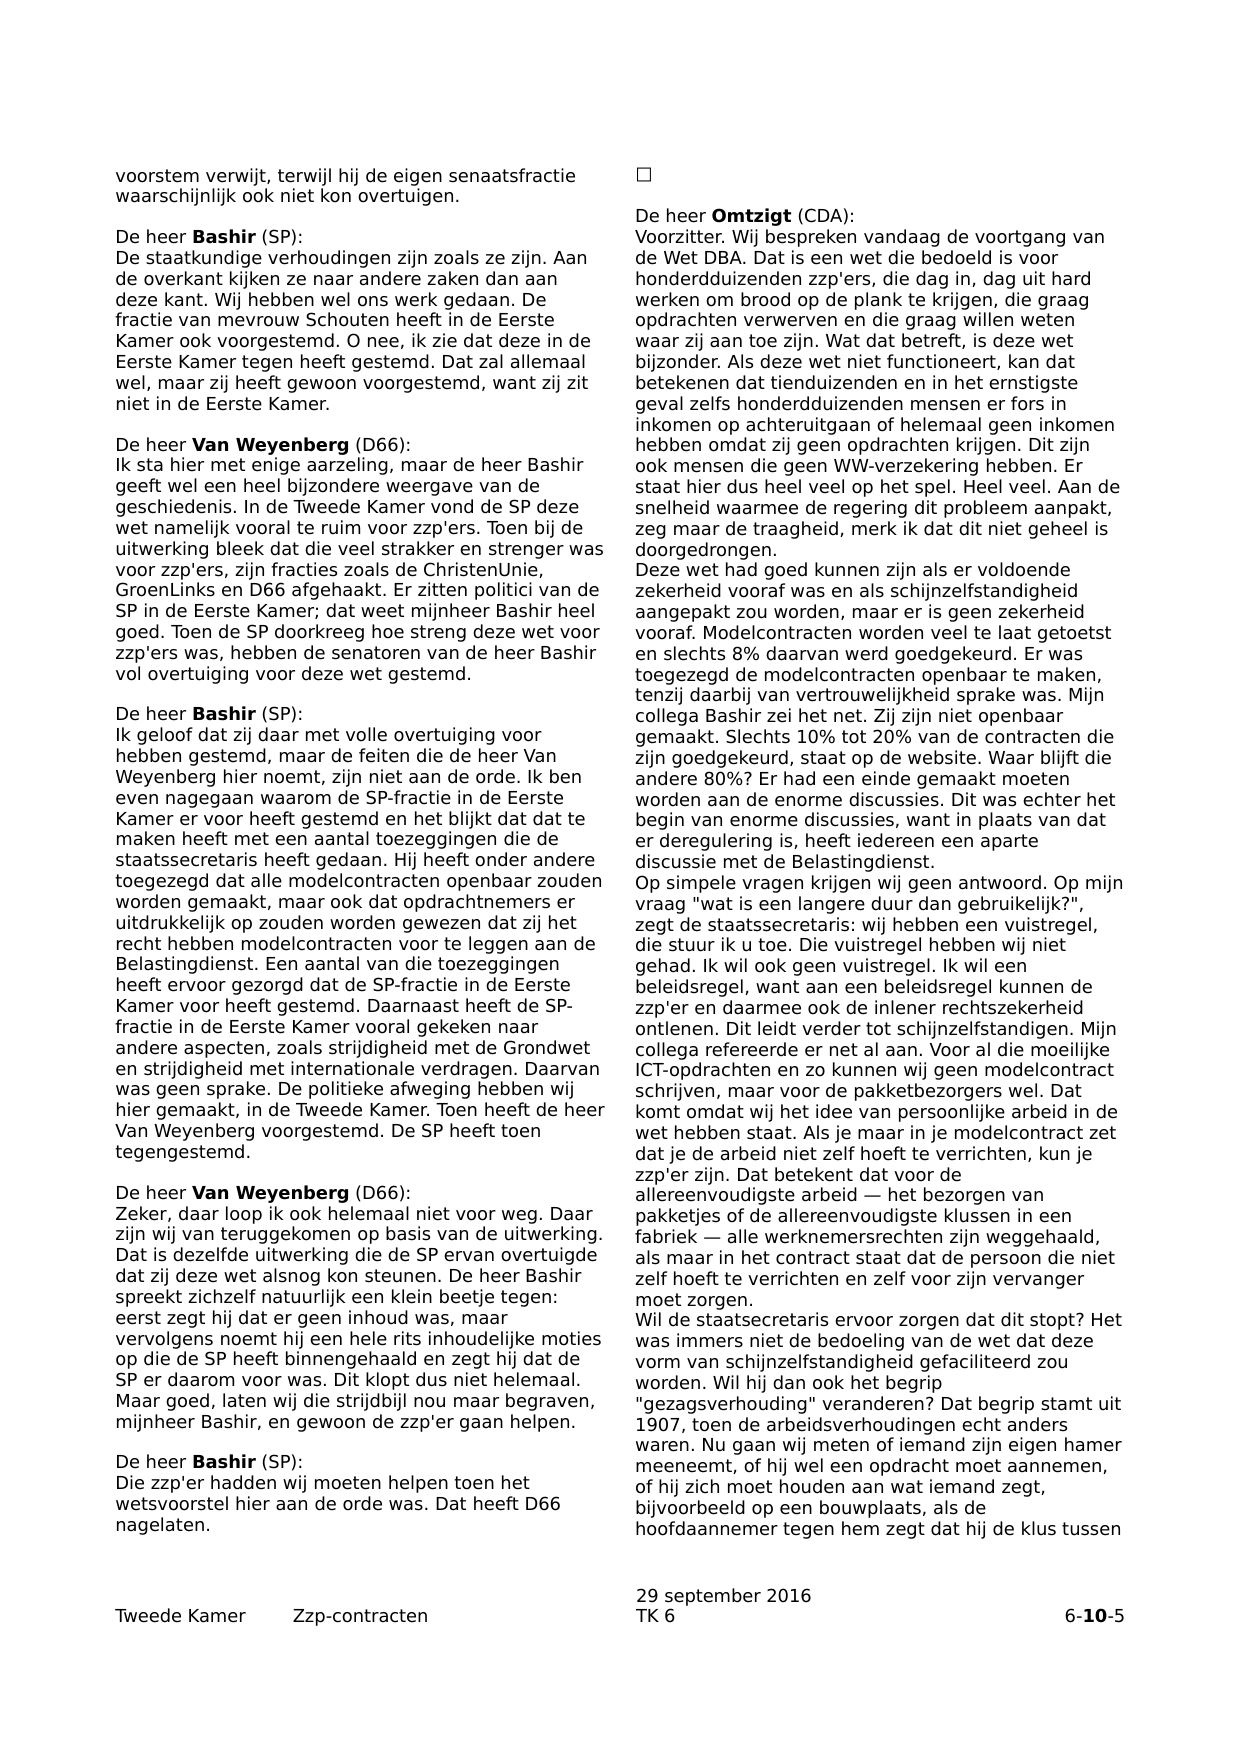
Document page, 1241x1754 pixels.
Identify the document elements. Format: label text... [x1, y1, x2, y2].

text De heer Bashir (SP): [115, 1452, 605, 1473]
text De heer Van Weyenberg (D66): [115, 434, 605, 455]
text Op simpele vragen krijgen wij geen antwoord. Op mijn vraag "wat is een langere duur dan gebruikelijk?", zegt de staatssecretaris: wij hebben een vuistregel, die stuur ik u toe. Die vuistregel hebben wij niet gehad. Ik wil ook geen vuistregel. Ik wil een beleidsregel, want aan een beleidsregel kunnen de zzp'er en daarmee ook de inlener rechtszekerheid ontlenen. Dit leidt verder tot schijnzelfstandigen. Mijn collega refereerde er net al aan. Voor al die moeilijke ICT-opdrachten en zo kunnen wij geen modelcontract schrijven, maar voor de pakketbezorgers wel. Dat komt omdat wij het idee van persoonlijke arbeid in de wet hebben staat. Als je maar in je modelcontract zet dat je de arbeid niet zelf hoeft te verrichten, kun je zzp'er zijn. Dat betekent dat voor de allereenvoudigste arbeid — het bezorgen van pakketjes of de allereenvoudigste klussen in een fabriek — alle werknemersrechten zijn weggehaald, als maar in het contract staat dat de persoon die niet zelf hoeft te verrichten en zelf voor zijn vervanger moet zorgen. [635, 873, 1125, 1310]
text De heer Bashir (SP): [115, 227, 605, 248]
text Ik geloof dat zij daar met volle overtuiging voor hebben gestemd, maar de feiten die de heer Van Weyenberg hier noemt, zijn niet aan de orde. Ik ben even nagegaan waarom de SP-fractie in de Eerste Kamer er voor heeft gestemd en het blijkt dat dat te maken heeft met een aantal toezeggingen die de staatssecretaris heeft gedaan. Hij heeft onder andere toegezegd dat alle modelcontracten openbaar zouden worden gemaakt, maar ook dat opdrachtnemers er uitdrukkelijk op zouden worden gewezen dat zij het recht hebben modelcontracten voor te leggen aan de Belastingdienst. Een aantal van die toezeggingen heeft ervoor gezorgd dat de SP-fractie in de Eerste Kamer voor heeft gestemd. Daarnaast heeft de SP-fractie in de Eerste Kamer vooral gekeken naar andere aspecten, zoals strijdigheid met de Grondwet en strijdigheid met internationale verdragen. Daarvan was geen sprake. De politieke afweging hebben wij hier gemaakt, in de Tweede Kamer. Toen heeft de heer Van Weyenberg voorgestemd. De SP heeft toen tegengestemd. [115, 725, 605, 1162]
text De heer Bashir (SP): [115, 704, 605, 725]
text Ik sta hier met enige aarzeling, maar de heer Bashir geeft wel een heel bijzondere weergave van de geschiedenis. In de Tweede Kamer vond de SP deze wet namelijk vooral te ruim voor zzp'ers. Toen bij de uitwerking bleek dat die veel strakker en strenger was voor zzp'ers, zijn fracties zoals de ChristenUnie, GroenLinks en D66 afgehaakt. Er zitten politici van de SP in de Eerste Kamer; dat weet mijnheer Bashir heel goed. Toen de SP doorkreeg hoe streng deze wet voor zzp'ers was, hebben de senatoren van de heer Bashir vol overtuiging voor deze wet gestemd. [115, 455, 605, 684]
text ⬜ [635, 165, 1125, 186]
text Die zzp'er hadden wij moeten helpen toen het wetsvoorstel hier aan de orde was. Dat heeft D66 nagelaten. [115, 1473, 605, 1536]
text Wil de staatsecretaris ervoor zorgen dat dit stopt? Het was immers niet de bedoeling van de wet dat deze vorm van schijnzelfstandigheid gefaciliteerd zou worden. Wil hij dan ook het begrip "gezagsverhouding" veranderen? Dat begrip stamt uit 1907, toen de arbeidsverhoudingen echt anders waren. Nu gaan wij meten of iemand zijn eigen hamer meeneemt, of hij wel een opdracht moet aannemen, of hij zich moet houden aan wat iemand zegt, bijvoorbeeld op een bouwplaats, als de hoofdaannemer tegen hem zegt dat hij de klus tussen [635, 1310, 1125, 1539]
text De heer Omtzigt (CDA): [635, 206, 1125, 227]
text De heer Van Weyenberg (D66): [115, 1182, 605, 1203]
text Deze wet had goed kunnen zijn als er voldoende zekerheid vooraf was en als schijnzelfstandigheid aangepakt zou worden, maar er is geen zekerheid vooraf. Modelcontracten worden veel te laat getoetst en slechts 8% daarvan werd goedgekeurd. Er was toegezegd de modelcontracten openbaar te maken, tenzij daarbij van vertrouwelijkheid sprake was. Mijn collega Bashir zei het net. Zij zijn niet openbaar gemaakt. Slechts 10% tot 20% van de contracten die zijn goedgekeurd, staat op de website. Waar blijft die andere 80%? Er had een einde gemaakt moeten worden aan de enorme discussies. Dit was echter het begin van enorme discussies, want in plaats van dat er deregulering is, heeft iedereen een aparte discussie met de Belastingdienst. [635, 560, 1125, 873]
text voorstem verwijt, terwijl hij de eigen senaatsfractie waarschijnlijk ook niet kon overtuigen. [115, 165, 605, 207]
text Zeker, daar loop ik ook helemaal niet voor weg. Daar zijn wij van teruggekomen op basis van de uitwerking. Dat is dezelfde uitwerking die de SP ervan overtuigde dat zij deze wet alsnog kon steunen. De heer Bashir spreekt zichzelf natuurlijk een klein beetje tegen: eerst zegt hij dat er geen inhoud was, maar vervolgens noemt hij een hele rits inhoudelijke moties op die de SP heeft binnengehaald en zegt hij dat de SP er daarom voor was. Dit klopt dus niet helemaal. Maar goed, laten wij die strijdbijl nou maar begraven, mijnheer Bashir, en gewoon de zzp'er gaan helpen. [115, 1203, 605, 1432]
text Voorzitter. Wij bespreken vandaag de voortgang van de Wet DBA. Dat is een wet die bedoeld is voor honderdduizenden zzp'ers, die dag in, dag uit hard werken om brood op de plank te krijgen, die graag opdrachten verwerven en die graag willen weten waar zij aan toe zijn. Wat dat betreft, is deze wet bijzonder. Als deze wet niet functioneert, kan dat betekenen dat tienduizenden en in het ernstigste geval zelfs honderdduizenden mensen er fors in inkomen op achteruitgaan of helemaal geen inkomen hebben omdat zij geen opdrachten krijgen. Dit zijn ook mensen die geen WW-verzekering hebben. Er staat hier dus heel veel op het spel. Heel veel. Aan de snelheid waarmee de regering dit probleem aanpakt, zeg maar de traagheid, merk ik dat dit niet geheel is doorgedrongen. [635, 227, 1125, 560]
text De staatkundige verhoudingen zijn zoals ze zijn. Aan de overkant kijken ze naar andere zaken dan aan deze kant. Wij hebben wel ons werk gedaan. De fractie van mevrouw Schouten heeft in de Eerste Kamer ook voorgestemd. O nee, ik zie dat deze in de Eerste Kamer tegen heeft gestemd. Dat zal allemaal wel, maar zij heeft gewoon voorgestemd, want zij zit niet in de Eerste Kamer. [115, 248, 605, 414]
